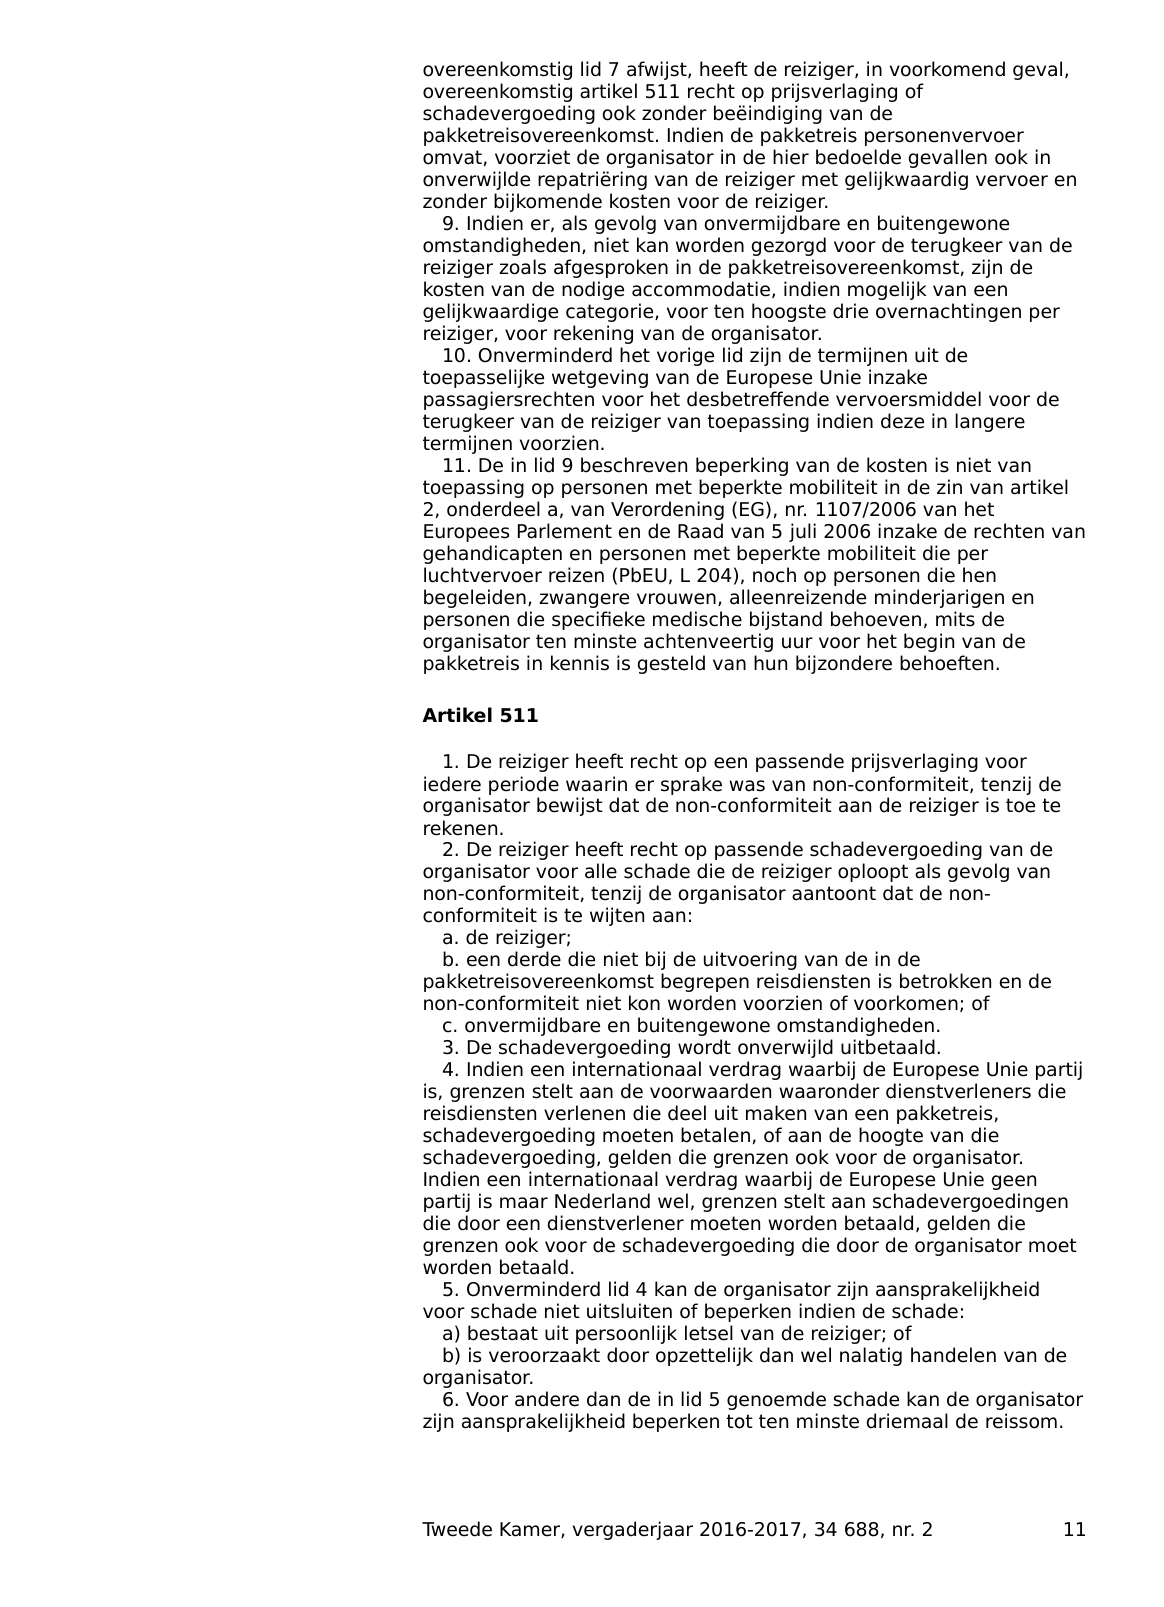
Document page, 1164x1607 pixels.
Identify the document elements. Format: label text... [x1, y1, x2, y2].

text 9. Indien er, als gevolg van onvermijdbare en buitengewone omstandigheden, niet kan worden gezorgd voor de terugkeer van de reiziger zoals afgesproken in de pakketreisovereenkomst, zijn de kosten van de nodige accommodatie, indien mogelijk van een gelijkwaardige categorie, voor ten hoogste drie overnachtingen per reiziger, voor rekening van de organisator. [422, 213, 1087, 345]
text 10. Onverminderd het vorige lid zijn de termijnen uit de toepasselijke wetgeving van de Europese Unie inzake passagiersrechten voor het desbetreffende vervoersmiddel voor de terugkeer van de reiziger van toepassing indien deze in langere termijnen voorzien. [422, 345, 1087, 455]
text b. een derde die niet bij de uitvoering van de in de pakketreisovereenkomst begrepen reisdiensten is betrokken en de non-conformiteit niet kon worden voorzien of voorkomen; of [422, 949, 1087, 1015]
text 1. De reiziger heeft recht op een passende prijsverlaging voor iedere periode waarin er sprake was van non-conformiteit, tenzij de organisator bewijst dat de non-conformiteit aan de reiziger is toe te rekenen. [422, 751, 1087, 839]
text a) bestaat uit persoonlijk letsel van de reiziger; of [422, 1323, 1087, 1345]
text 4. Indien een internationaal verdrag waarbij de Europese Unie partij is, grenzen stelt aan de voorwaarden waaronder dienstverleners die reisdiensten verlenen die deel uit maken van een pakketreis, schadevergoeding moeten betalen, of aan de hoogte van die schadevergoeding, gelden die grenzen ook voor de organisator. Indien een internationaal verdrag waarbij de Europese Unie geen partij is maar Nederland wel, grenzen stelt aan schadevergoedingen die door een dienstverlener moeten worden betaald, gelden die grenzen ook voor de schadevergoeding die door de organisator moet worden betaald. [422, 1059, 1087, 1279]
text a. de reiziger; [422, 927, 1087, 949]
text b) is veroorzaakt door opzettelijk dan wel nalatig handelen van de organisator. [422, 1345, 1087, 1389]
text 6. Voor andere dan de in lid 5 genoemde schade kan de organisator zijn aansprakelijkheid beperken tot ten minste driemaal de reissom. [422, 1389, 1087, 1433]
text overeenkomstig lid 7 afwijst, heeft de reiziger, in voorkomend geval, overeenkomstig artikel 511 recht op prijsverlaging of schadevergoeding ook zonder beëindiging van de pakketreisovereenkomst. Indien de pakketreis personenvervoer omvat, voorziet de organisator in de hier bedoelde gevallen ook in onverwijlde repatriëring van de reiziger met gelijkwaardig vervoer en zonder bijkomende kosten voor de reiziger. [422, 59, 1087, 213]
text c. onvermijdbare en buitengewone omstandigheden. [422, 1015, 1087, 1037]
text 2. De reiziger heeft recht op passende schadevergoeding van de organisator voor alle schade die de reiziger oploopt als gevolg van non-conformiteit, tenzij de organisator aantoont dat de non-conformiteit is te wijten aan: [422, 839, 1087, 927]
text 3. De schadevergoeding wordt onverwijld uitbetaald. [422, 1037, 1087, 1059]
text 11. De in lid 9 beschreven beperking van de kosten is niet van toepassing op personen met beperkte mobiliteit in de zin van artikel 2, onderdeel a, van Verordening (EG), nr. 1107/2006 van het Europees Parlement en de Raad van 5 juli 2006 inzake de rechten van gehandicapten en personen met beperkte mobiliteit die per luchtvervoer reizen (PbEU, L 204), noch op personen die hen begeleiden, zwangere vrouwen, alleenreizende minderjarigen en personen die specifieke medische bijstand behoeven, mits de organisator ten minste achtenveertig uur voor het begin van de pakketreis in kennis is gesteld van hun bijzondere behoeften. [422, 455, 1087, 674]
subtitle Artikel 511 [422, 704, 1087, 726]
text 5. Onverminderd lid 4 kan de organisator zijn aansprakelijkheid voor schade niet uitsluiten of beperken indien de schade: [422, 1279, 1087, 1323]
